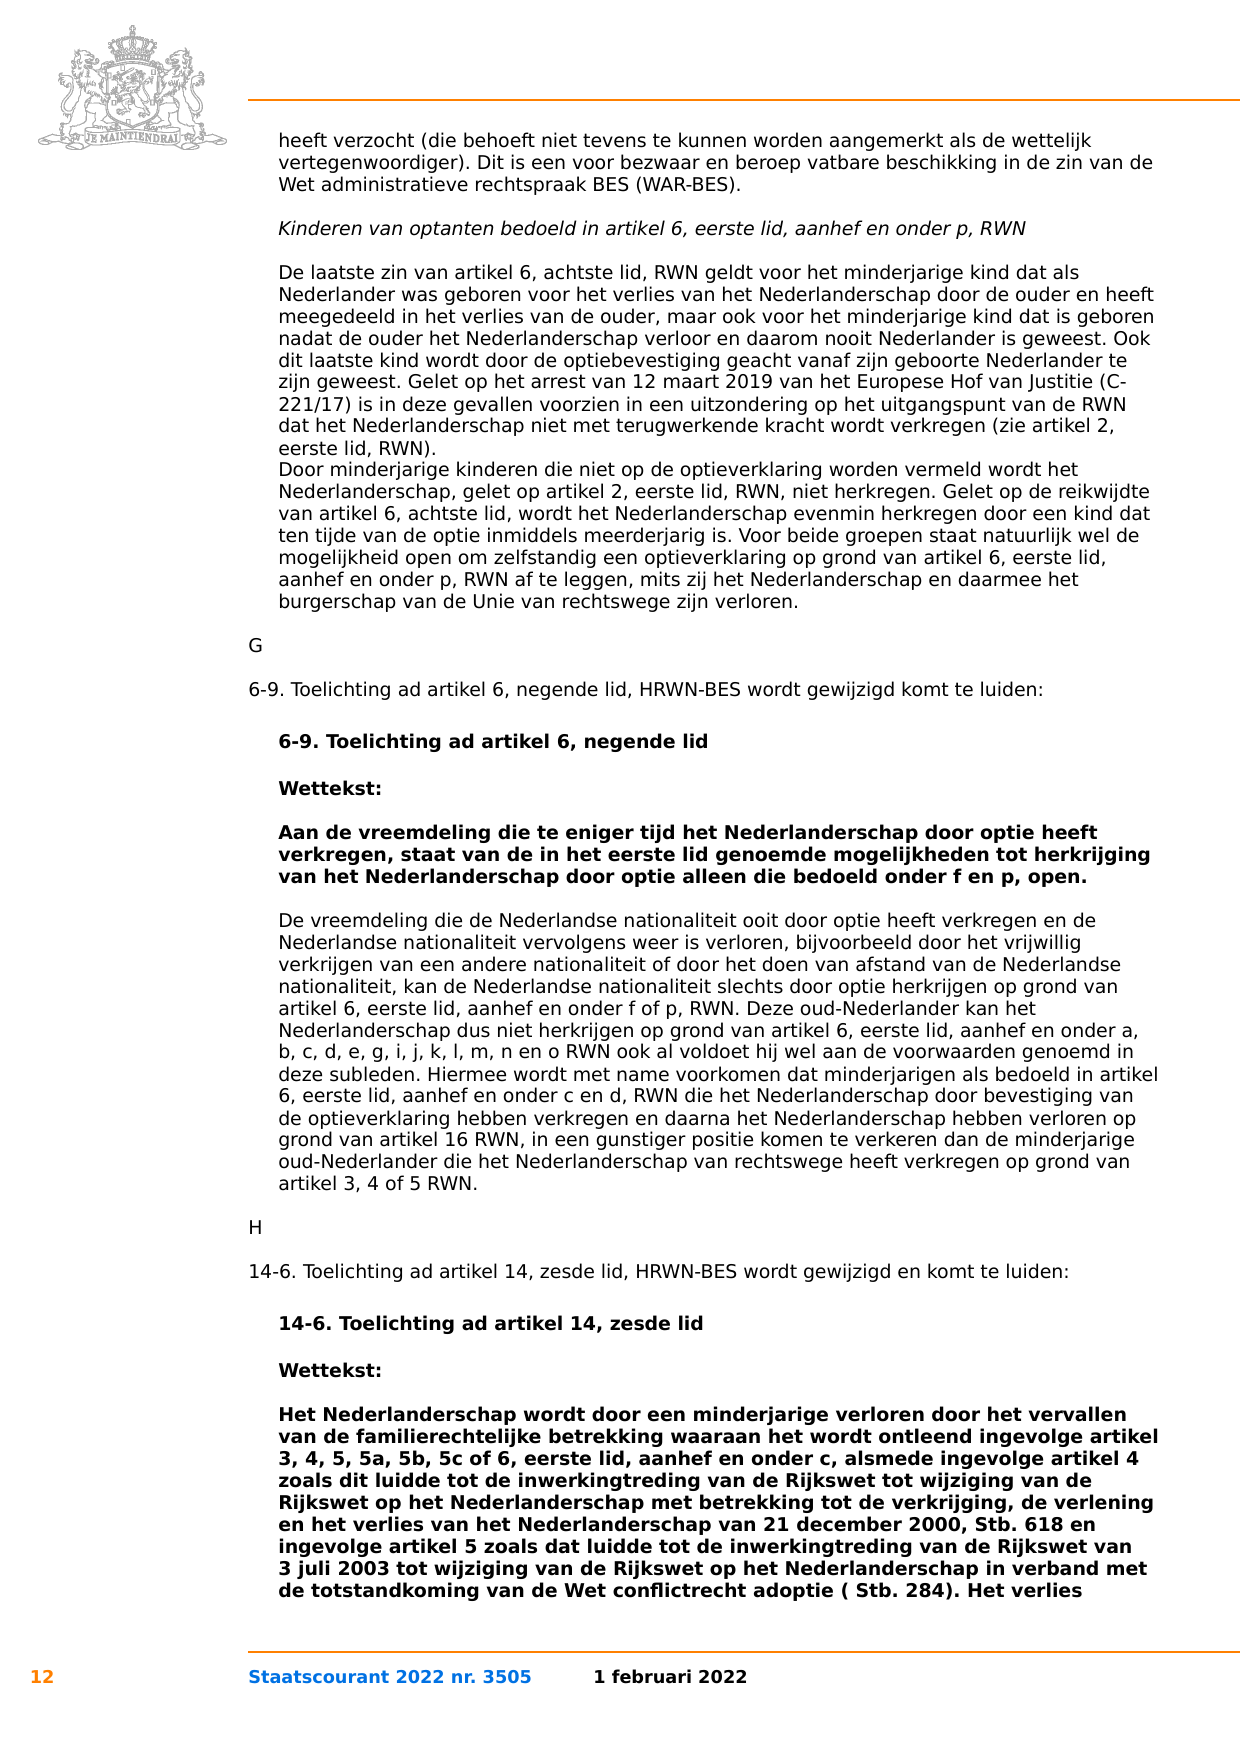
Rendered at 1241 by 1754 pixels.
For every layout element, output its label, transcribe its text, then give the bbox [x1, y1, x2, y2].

text Wettekst: [278, 778, 1163, 800]
text Het Nederlanderschap wordt door een minderjarige verloren door het vervallen van de familierechtelijke betrekking waaraan het wordt ontleend ingevolge artikel 3, 4, 5, 5a, 5b, 5c of 6, eerste lid, aanhef en onder c, alsmede ingevolge artikel 4 zoals dit luidde tot de inwerkingtreding van de Rijkswet tot wijziging van de Rijkswet op het Nederlanderschap met betrekking tot de verkrijging, de verlening en het verlies van het Nederlanderschap van 21 december 2000, Stb. 618 en ingevolge artikel 5 zoals dat luidde tot de inwerkingtreding van de Rijkswet van 3 juli 2003 tot wijziging van de Rijkswet op het Nederlanderschap in verband met de totstandkoming van de Wet conflictrecht adoptie ( Stb. 284). Het verlies [278, 1404, 1163, 1602]
subtitle Kinderen van optanten bedoeld in artikel 6, eerste lid, aanhef en onder p, RWN [278, 218, 1163, 240]
text Door minderjarige kinderen die niet op de optieverklaring worden vermeld wordt het Nederlanderschap, gelet op artikel 2, eerste lid, RWN, niet herkregen. Gelet op de reikwijdte van artikel 6, achtste lid, wordt het Nederlanderschap evenmin herkregen door een kind dat ten tijde van de optie inmiddels meerderjarig is. Voor beide groepen staat natuurlijk wel de mogelijkheid open om zelfstandig een optieverklaring op grond van artikel 6, eerste lid, aanhef en onder p, RWN af te leggen, mits zij het Nederlanderschap en daarmee het burgerschap van de Unie van rechtswege zijn verloren. [278, 459, 1163, 613]
text Wettekst: [278, 1360, 1163, 1382]
subtitle 14-6. Toelichting ad artikel 14, zesde lid [278, 1313, 1163, 1335]
picture [38, 25, 227, 150]
text H [248, 1217, 1163, 1239]
text 6-9. Toelichting ad artikel 6, negende lid, HRWN-BES wordt gewijzigd komt te luiden: [248, 679, 1163, 701]
text 14-6. Toelichting ad artikel 14, zesde lid, HRWN-BES wordt gewijzigd en komt te luiden: [248, 1261, 1163, 1283]
text heeft verzocht (die behoeft niet tevens te kunnen worden aangemerkt als de wettelijk vertegenwoordiger). Dit is een voor bezwaar en beroep vatbare beschikking in de zin van de Wet administratieve rechtspraak BES (WAR-BES). [278, 130, 1163, 196]
subtitle 6-9. Toelichting ad artikel 6, negende lid [278, 731, 1163, 753]
text De vreemdeling die de Nederlandse nationaliteit ooit door optie heeft verkregen en de Nederlandse nationaliteit vervolgens weer is verloren, bijvoorbeeld door het vrijwillig verkrijgen van een andere nationaliteit of door het doen van afstand van de Nederlandse nationaliteit, kan de Nederlandse nationaliteit slechts door optie herkrijgen op grond van artikel 6, eerste lid, aanhef en onder f of p, RWN. Deze oud-Nederlander kan het Nederlanderschap dus niet herkrijgen op grond van artikel 6, eerste lid, aanhef en onder a, b, c, d, e, g, i, j, k, l, m, n en o RWN ook al voldoet hij wel aan de voorwaarden genoemd in deze subleden. Hiermee wordt met name voorkomen dat minderjarigen als bedoeld in artikel 6, eerste lid, aanhef en onder c en d, RWN die het Nederlanderschap door bevestiging van de optieverklaring hebben verkregen en daarna het Nederlanderschap hebben verloren op grond van artikel 16 RWN, in een gunstiger positie komen te verkeren dan de minderjarige oud-Nederlander die het Nederlanderschap van rechtswege heeft verkregen op grond van artikel 3, 4 of 5 RWN. [278, 909, 1163, 1195]
text Aan de vreemdeling die te eniger tijd het Nederlanderschap door optie heeft verkregen, staat van de in het eerste lid genoemde mogelijkheden tot herkrijging van het Nederlanderschap door optie alleen die bedoeld onder f en p, open. [278, 822, 1163, 888]
text De laatste zin van artikel 6, achtste lid, RWN geldt voor het minderjarige kind dat als Nederlander was geboren voor het verlies van het Nederlanderschap door de ouder en heeft meegedeeld in het verlies van de ouder, maar ook voor het minderjarige kind dat is geboren nadat de ouder het Nederlanderschap verloor en daarom nooit Nederlander is geweest. Ook dit laatste kind wordt door de optiebevestiging geacht vanaf zijn geboorte Nederlander te zijn geweest. Gelet op het arrest van 12 maart 2019 van het Europese Hof van Justitie (C-221/17) is in deze gevallen voorzien in een uitzondering op het uitgangspunt van de RWN dat het Nederlanderschap niet met terugwerkende kracht wordt verkregen (zie artikel 2, eerste lid, RWN). [278, 262, 1163, 459]
text G [248, 635, 1163, 657]
